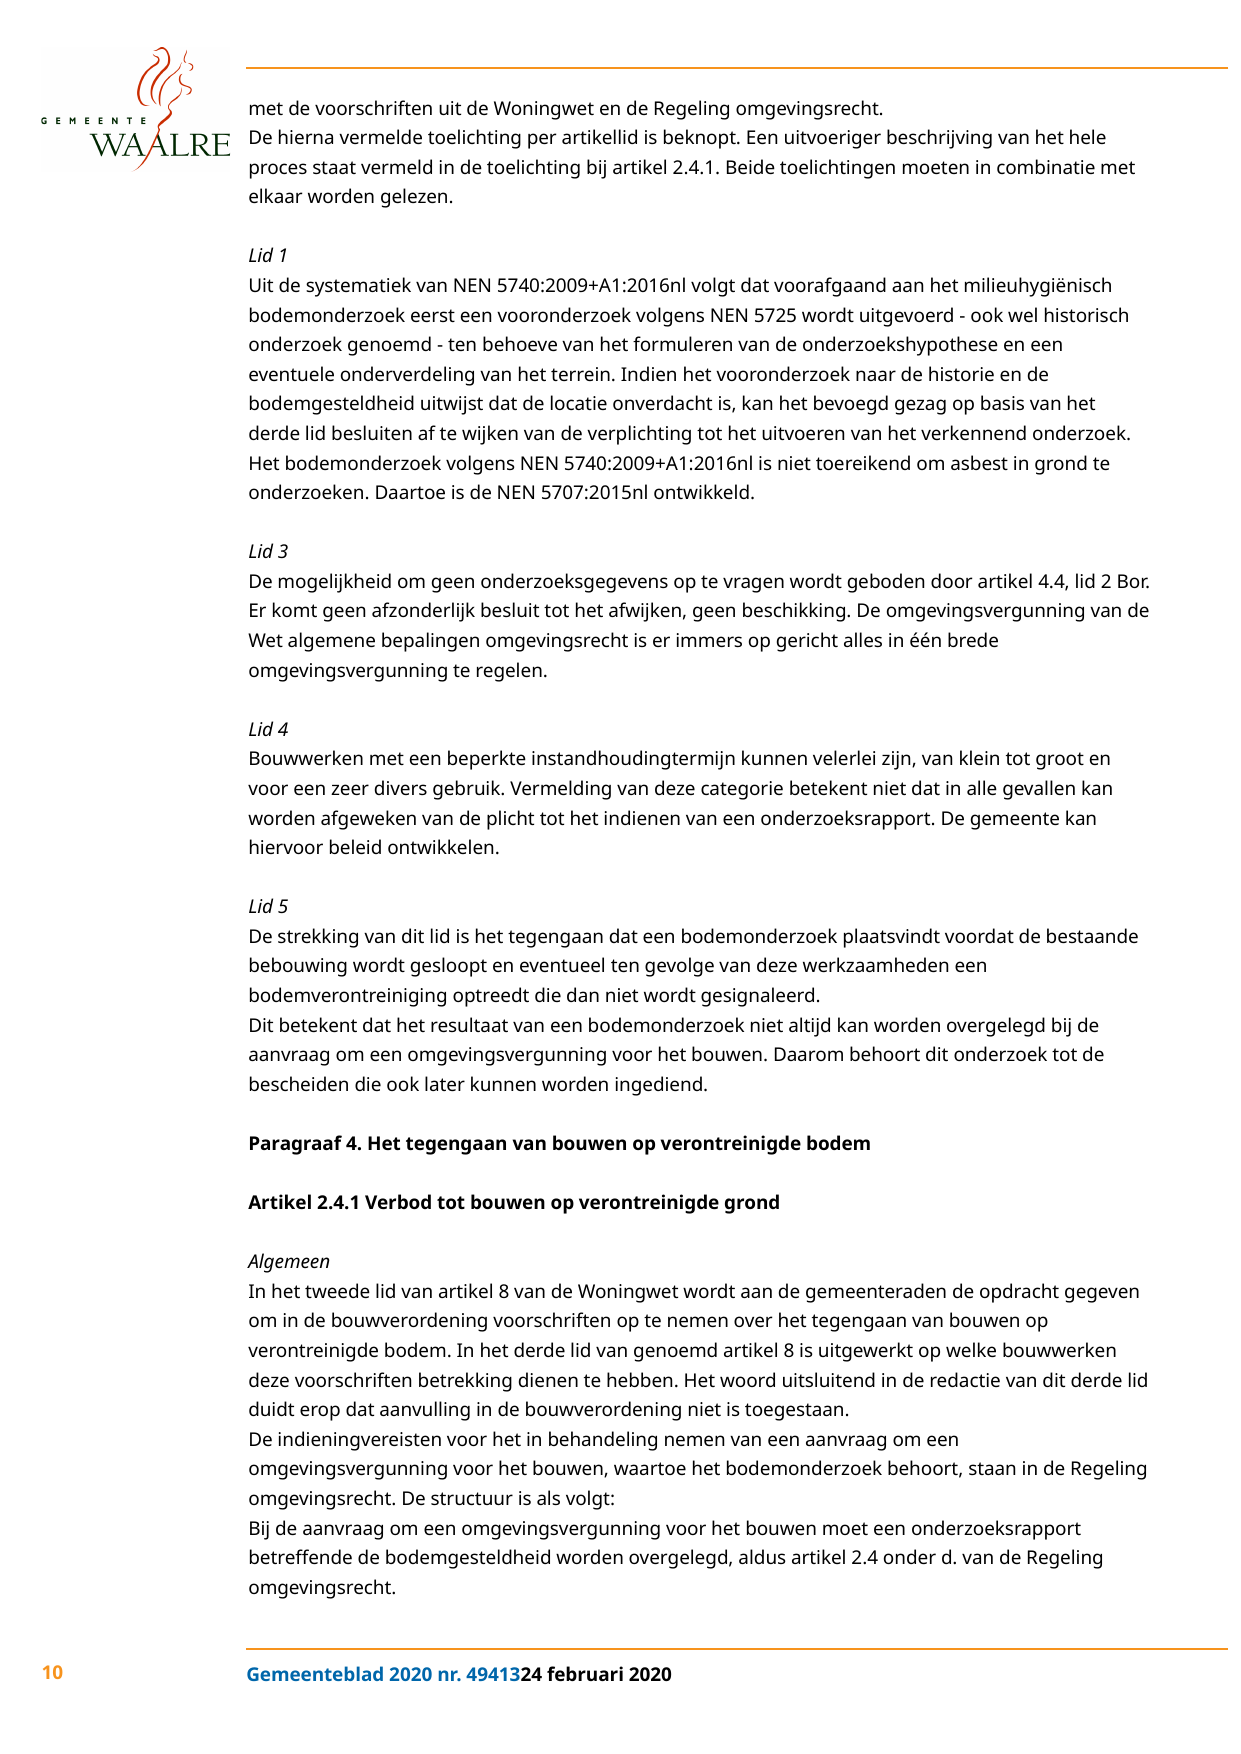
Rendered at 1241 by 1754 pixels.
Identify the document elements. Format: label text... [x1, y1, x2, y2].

text In het tweede lid van artikel 8 van de Woningwet wordt aan de gemeenteraden de opdracht gegeven om in de bouwverordening voorschriften op te nemen over het tegengaan van bouwen op verontreinigde bodem. In het derde lid van genoemd artikel 8 is uitgewerkt op welke bouwwerken deze voorschriften betrekking dienen te hebben. Het woord uitsluitend in de redactie van dit derde lid duidt erop dat aanvulling in de bouwverordening niet is toegestaan. [248, 1278, 1152, 1422]
text De mogelijkheid om geen onderzoeksgegevens op te vragen wordt geboden door artikel 4.4, lid 2 Bor. Er komt geen afzonderlijk besluit tot het afwijken, geen beschikking. De omgevingsvergunning van de Wet algemene bepalingen omgevingsrecht is er immers op gericht alles in één brede omgevingsvergunning te regelen. [248, 568, 1152, 683]
text De strekking van dit lid is het tegengaan dat een bodemonderzoek plaatsvindt voordat de bestaande bebouwing wordt gesloopt en eventueel ten gevolge van deze werkzaamheden een bodemverontreiniging optreedt die dan niet wordt gesignaleerd. [248, 923, 1152, 1008]
picture [41, 47, 231, 172]
text Lid 1 [248, 243, 1152, 268]
text Uit de systematiek van NEN 5740:2009+A1:2016nl volgt dat voorafgaand aan het milieuhygiënisch bodemonderzoek eerst een vooronderzoek volgens NEN 5725 wordt uitgevoerd - ook wel historisch onderzoek genoemd - ten behoeve van het formuleren van de onderzoekshypothese en een eventuele onderverdeling van het terrein. Indien het vooronderzoek naar de historie en de bodemgesteldheid uitwijst dat de locatie onverdacht is, kan het bevoegd gezag op basis van het derde lid besluiten af te wijken van de verplichting tot het uitvoeren van het verkennend onderzoek. Het bodemonderzoek volgens NEN 5740:2009+A1:2016nl is niet toereikend om asbest in grond te onderzoeken. Daartoe is de NEN 5707:2015nl ontwikkeld. [248, 272, 1152, 505]
text Paragraaf 4. Het tegengaan van bouwen op verontreinigde bodem [248, 1130, 1152, 1156]
text De indieningvereisten voor het in behandeling nemen van een aanvraag om een omgevingsvergunning voor het bouwen, waartoe het bodemonderzoek behoort, staan in de Regeling omgevingsrecht. De structuur is als volgt: [248, 1426, 1152, 1511]
text Algemeen [248, 1248, 1152, 1274]
text Bouwwerken met een beperkte instandhoudingtermijn kunnen velerlei zijn, van klein tot groot en voor een zeer divers gebruik. Vermelding van deze categorie betekent niet dat in alle gevallen kan worden afgeweken van de plicht tot het indienen van een onderzoeksrapport. De gemeente kan hiervoor beleid ontwikkelen. [248, 746, 1152, 860]
text Artikel 2.4.1 Verbod tot bouwen op verontreinigde grond [248, 1189, 1152, 1215]
text Lid 4 [248, 716, 1152, 742]
text Lid 3 [248, 538, 1152, 564]
text De hierna vermelde toelichting per artikellid is beknopt. Een uitvoeriger beschrijving van het hele proces staat vermeld in de toelichting bij artikel 2.4.1. Beide toelichtingen moeten in combinatie met elkaar worden gelezen. [248, 124, 1152, 209]
text met de voorschriften uit de Woningwet en de Regeling omgevingsrecht. [248, 95, 1152, 121]
text Bij de aanvraag om een omgevingsvergunning voor het bouwen moet een onderzoeksrapport betreffende de bodemgesteldheid worden overgelegd, aldus artikel 2.4 onder d. van de Regeling omgevingsrecht. [248, 1515, 1152, 1600]
text Dit betekent dat het resultaat van een bodemonderzoek niet altijd kan worden overgelegd bij de aanvraag om een omgevingsvergunning voor het bouwen. Daarom behoort dit onderzoek tot de bescheiden die ook later kunnen worden ingediend. [248, 1012, 1152, 1097]
text Lid 5 [248, 893, 1152, 919]
